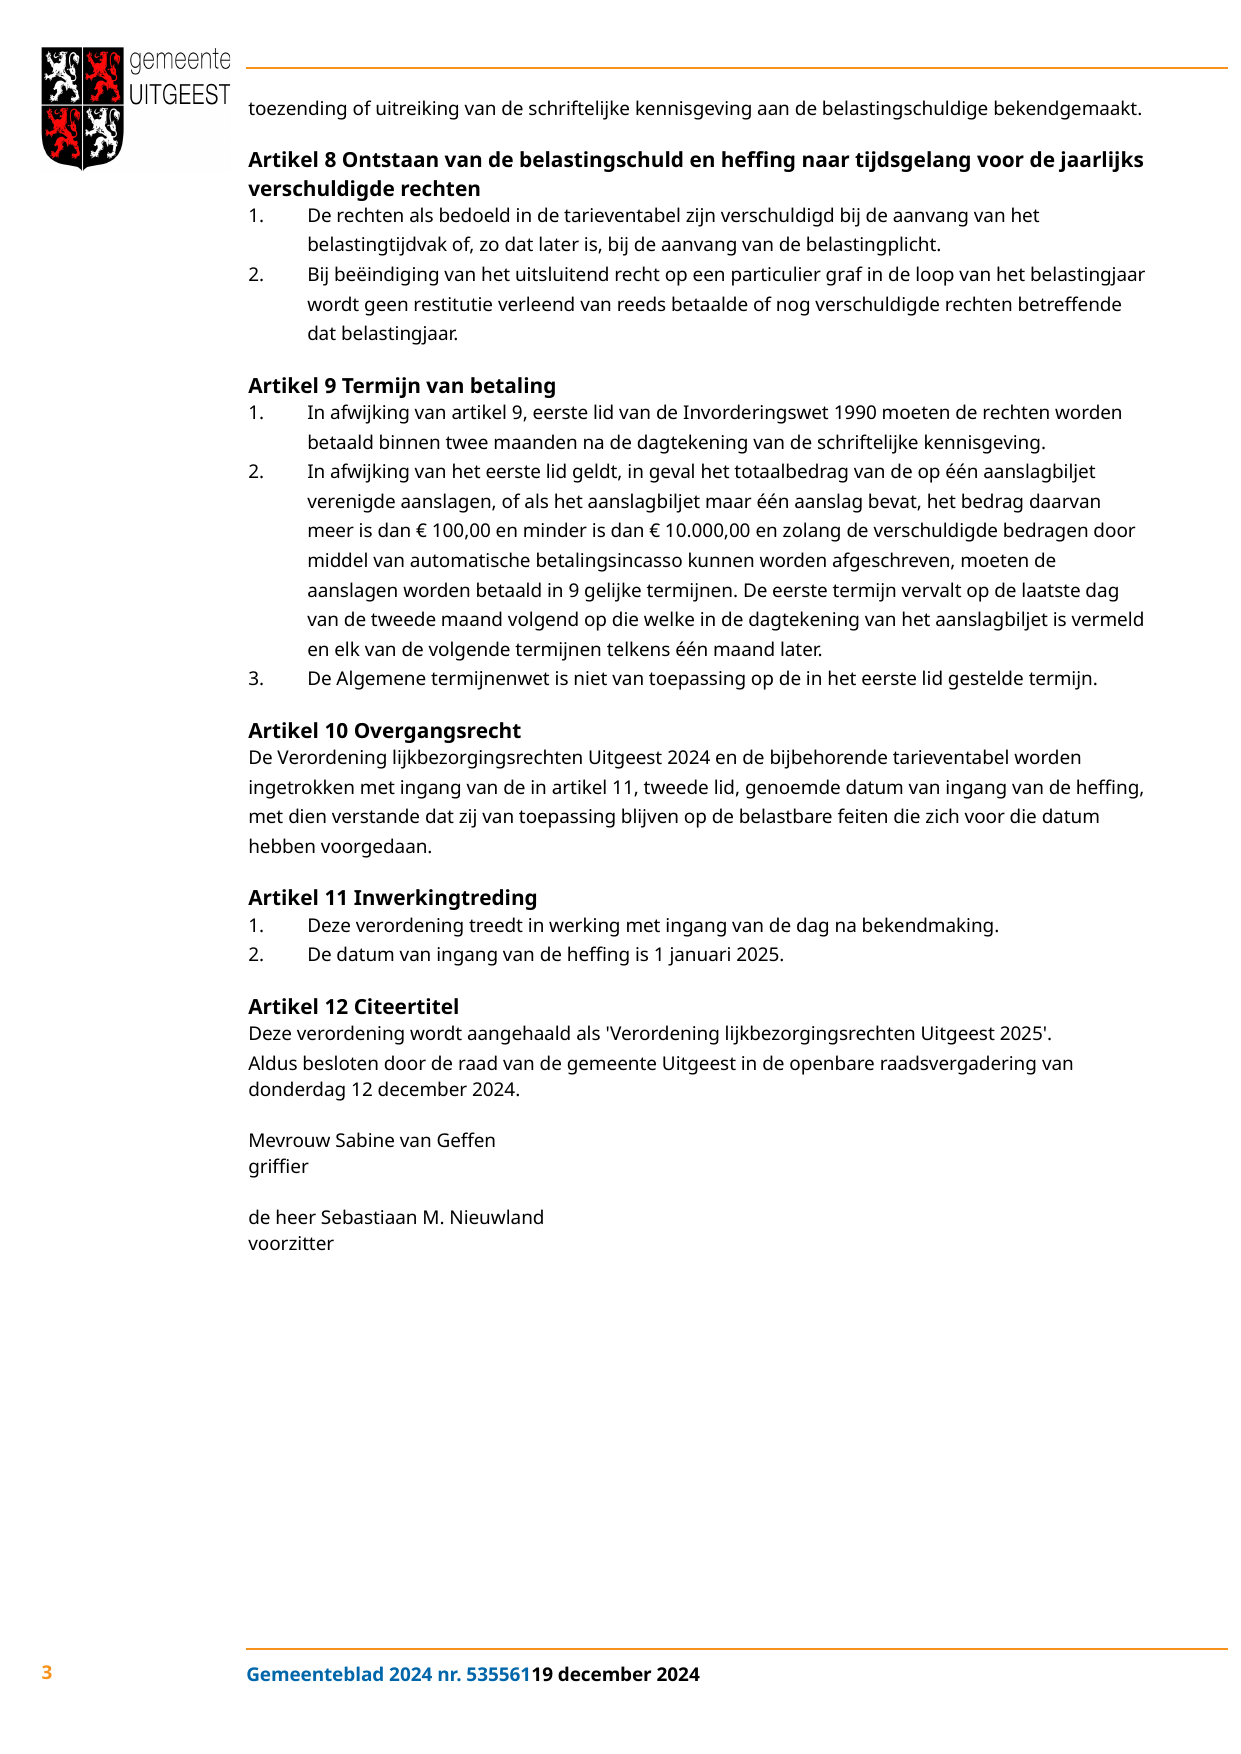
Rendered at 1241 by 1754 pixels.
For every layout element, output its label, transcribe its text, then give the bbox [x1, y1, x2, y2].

picture [41, 47, 231, 172]
text De Verordening lijkbezorgingsrechten Uitgeest 2024 en de bijbehorende tarieventabel worden ingetrokken met ingang van de in artikel 11, tweede lid, genoemde datum van ingang van de heffing, met dien verstande dat zij van toepassing blijven op de belastbare feiten die zich voor die datum hebben voorgedaan. [248, 744, 1152, 859]
list In afwijking van het eerste lid geldt, in geval het totaalbedrag van de op één aanslagbiljet verenigde aanslagen, of als het aanslagbiljet maar één aanslag bevat, het bedrag daarvan meer is dan € 100,00 en minder is dan € 10.000,00 en zolang de verschuldigde bedragen door middel van automatische betalingsincasso kunnen worden afgeschreven, moeten de aanslagen worden betaald in 9 gelijke termijnen. De eerste termijn vervalt op de laatste dag van de tweede maand volgend op die welke in de dagtekening van het aanslagbiljet is vermeld en elk van de volgende termijnen telkens één maand later. [248, 458, 1152, 662]
text Aldus besloten door de raad van de gemeente Uitgeest in de openbare raadsvergadering van donderdag 12 december 2024. [248, 1050, 1152, 1101]
text Deze verordening wordt aangehaald als 'Verordening lijkbezorgingsrechten Uitgeest 2025'. [248, 1020, 1152, 1046]
text Artikel 9 Termijn van betaling [248, 371, 1152, 399]
list Deze verordening treedt in werking met ingang van de dag na bekendmaking. [248, 912, 1152, 938]
text Artikel 11 Inwerkingtreding [248, 883, 1152, 912]
list De datum van ingang van de heffing is 1 januari 2025. [248, 942, 1152, 967]
text toezending of uitreiking van de schriftelijke kennisgeving aan de belastingschuldige bekendgemaakt. [248, 95, 1152, 121]
list Bij beëindiging van het uitsluitend recht op een particulier graf in de loop van het belastingjaar wordt geen restitutie verleend van reeds betaalde of nog verschuldigde rechten betreffende dat belastingjaar. [248, 261, 1152, 346]
text griffier [248, 1153, 1152, 1179]
text Artikel 12 Citeertitel [248, 992, 1152, 1020]
text Artikel 10 Overgangsrecht [248, 716, 1152, 744]
list In afwijking van artikel 9, eerste lid van de Invorderingswet 1990 moeten de rechten worden betaald binnen twee maanden na de dagtekening van de schriftelijke kennisgeving. [248, 399, 1152, 454]
text voorzitter [248, 1230, 1152, 1256]
list De Algemene termijnenwet is niet van toepassing op de in het eerste lid gestelde termijn. [248, 666, 1152, 691]
text Artikel 8 Ontstaan van de belastingschuld en heffing naar tijdsgelang voor de jaarlijks verschuldigde rechten [248, 145, 1152, 202]
text de heer Sebastiaan M. Nieuwland [248, 1204, 1152, 1230]
text Mevrouw Sabine van Geffen [248, 1127, 1152, 1153]
list De rechten als bedoeld in de tarieventabel zijn verschuldigd bij de aanvang van het belastingtijdvak of, zo dat later is, bij de aanvang van de belastingplicht. [248, 202, 1152, 257]
